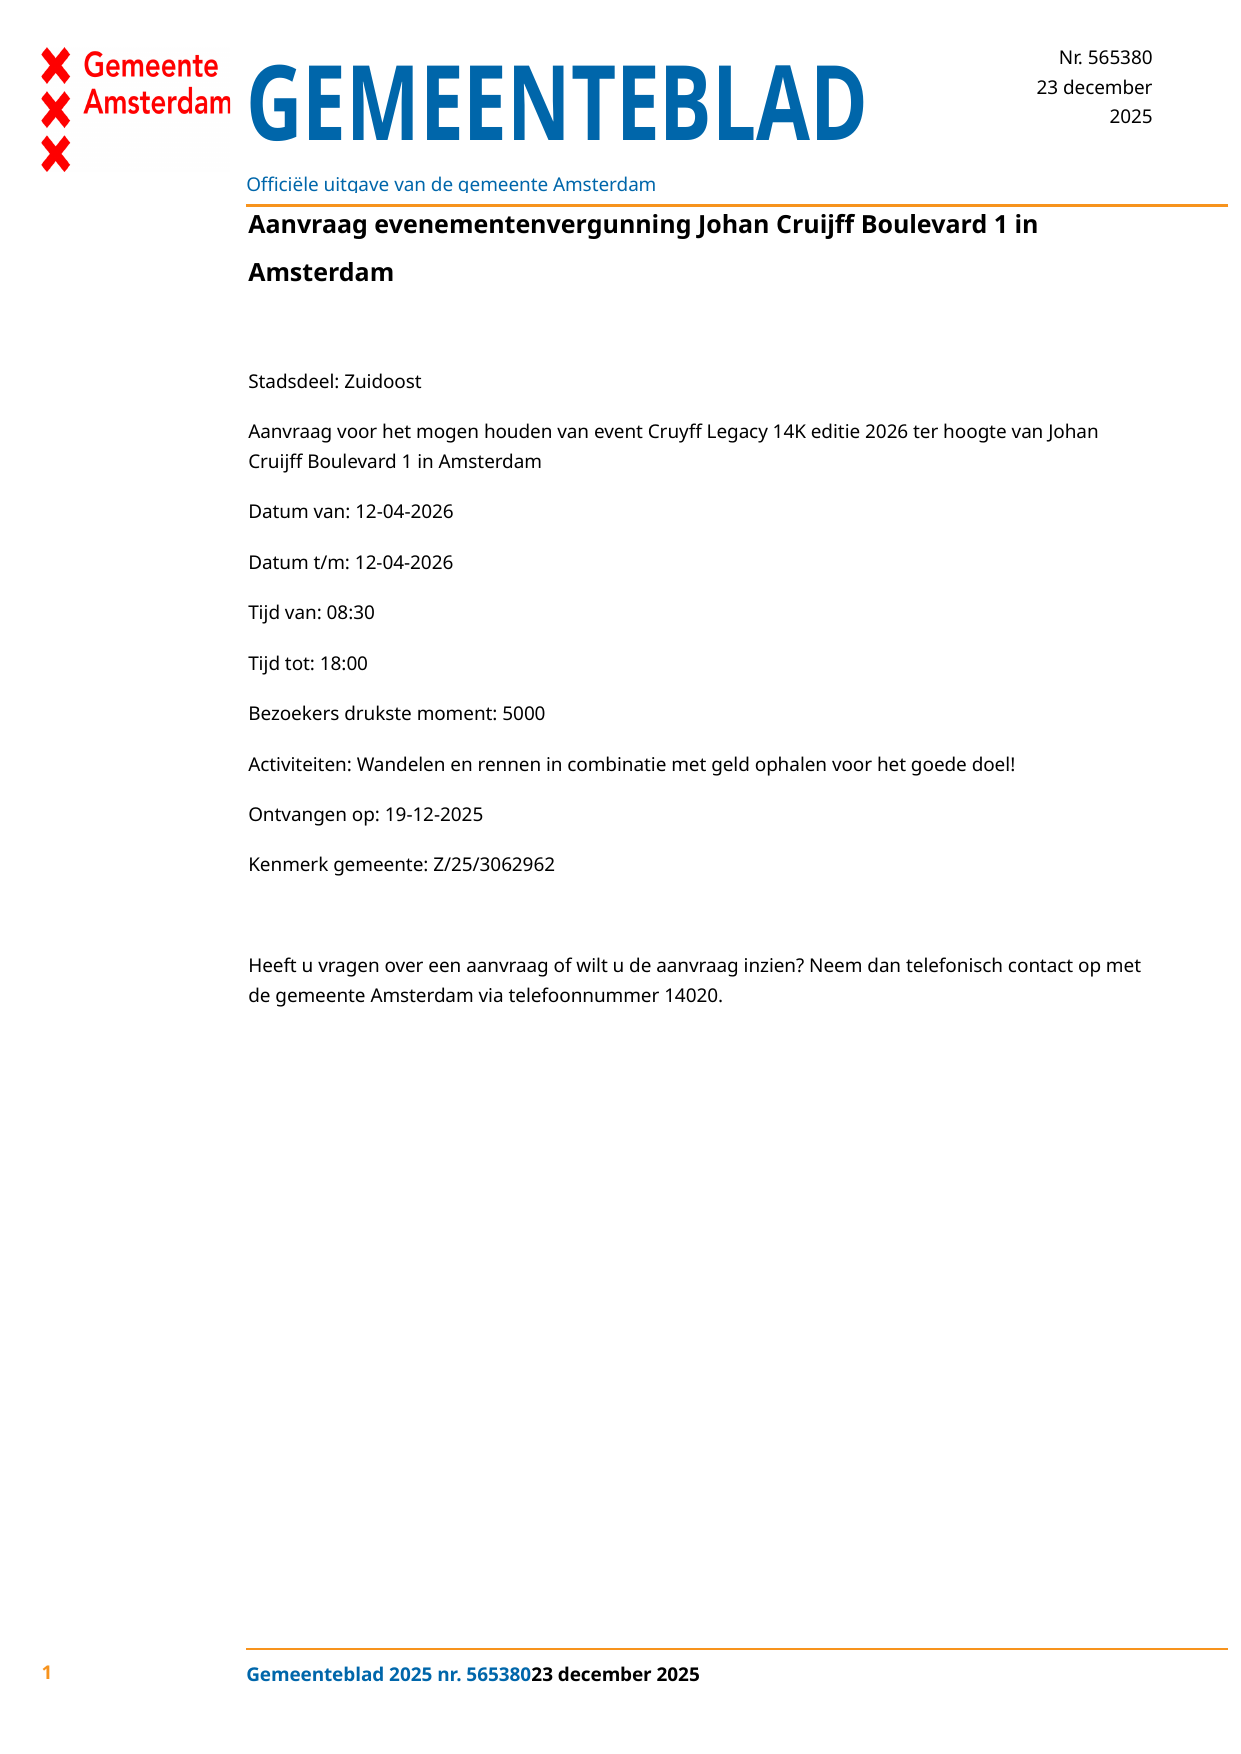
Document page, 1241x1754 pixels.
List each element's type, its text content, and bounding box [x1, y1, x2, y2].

text Kenmerk gemeente: Z/25/3062962 [248, 852, 1152, 877]
text Tijd tot: 18:00 [248, 650, 1152, 676]
text Heeft u vragen over een aanvraag of wilt u de aanvraag inzien? Neem dan telefonisch contact op met de gemeente Amsterdam via telefoonnummer 14020. [248, 952, 1152, 1008]
text Ontvangen op: 19-12-2025 [248, 801, 1152, 827]
text Activiteiten: Wandelen en rennen in combinatie met geld ophalen voor het goede doel! [248, 751, 1152, 777]
text Stadsdeel: Zuidoost [248, 368, 1152, 394]
text Tijd van: 08:30 [248, 599, 1152, 625]
text Aanvraag evenementenvergunning Johan Cruijff Boulevard 1 in Amsterdam [248, 207, 1152, 288]
text Datum van: 12-04-2026 [248, 499, 1152, 524]
text Datum t/m: 12-04-2026 [248, 549, 1152, 575]
text Aanvraag voor het mogen houden van event Cruyff Legacy 14K editie 2026 ter hoogte van Johan Cruijff Boulevard 1 in Amsterdam [248, 419, 1152, 474]
picture [41, 47, 231, 172]
text Bezoekers drukste moment: 5000 [248, 700, 1152, 726]
